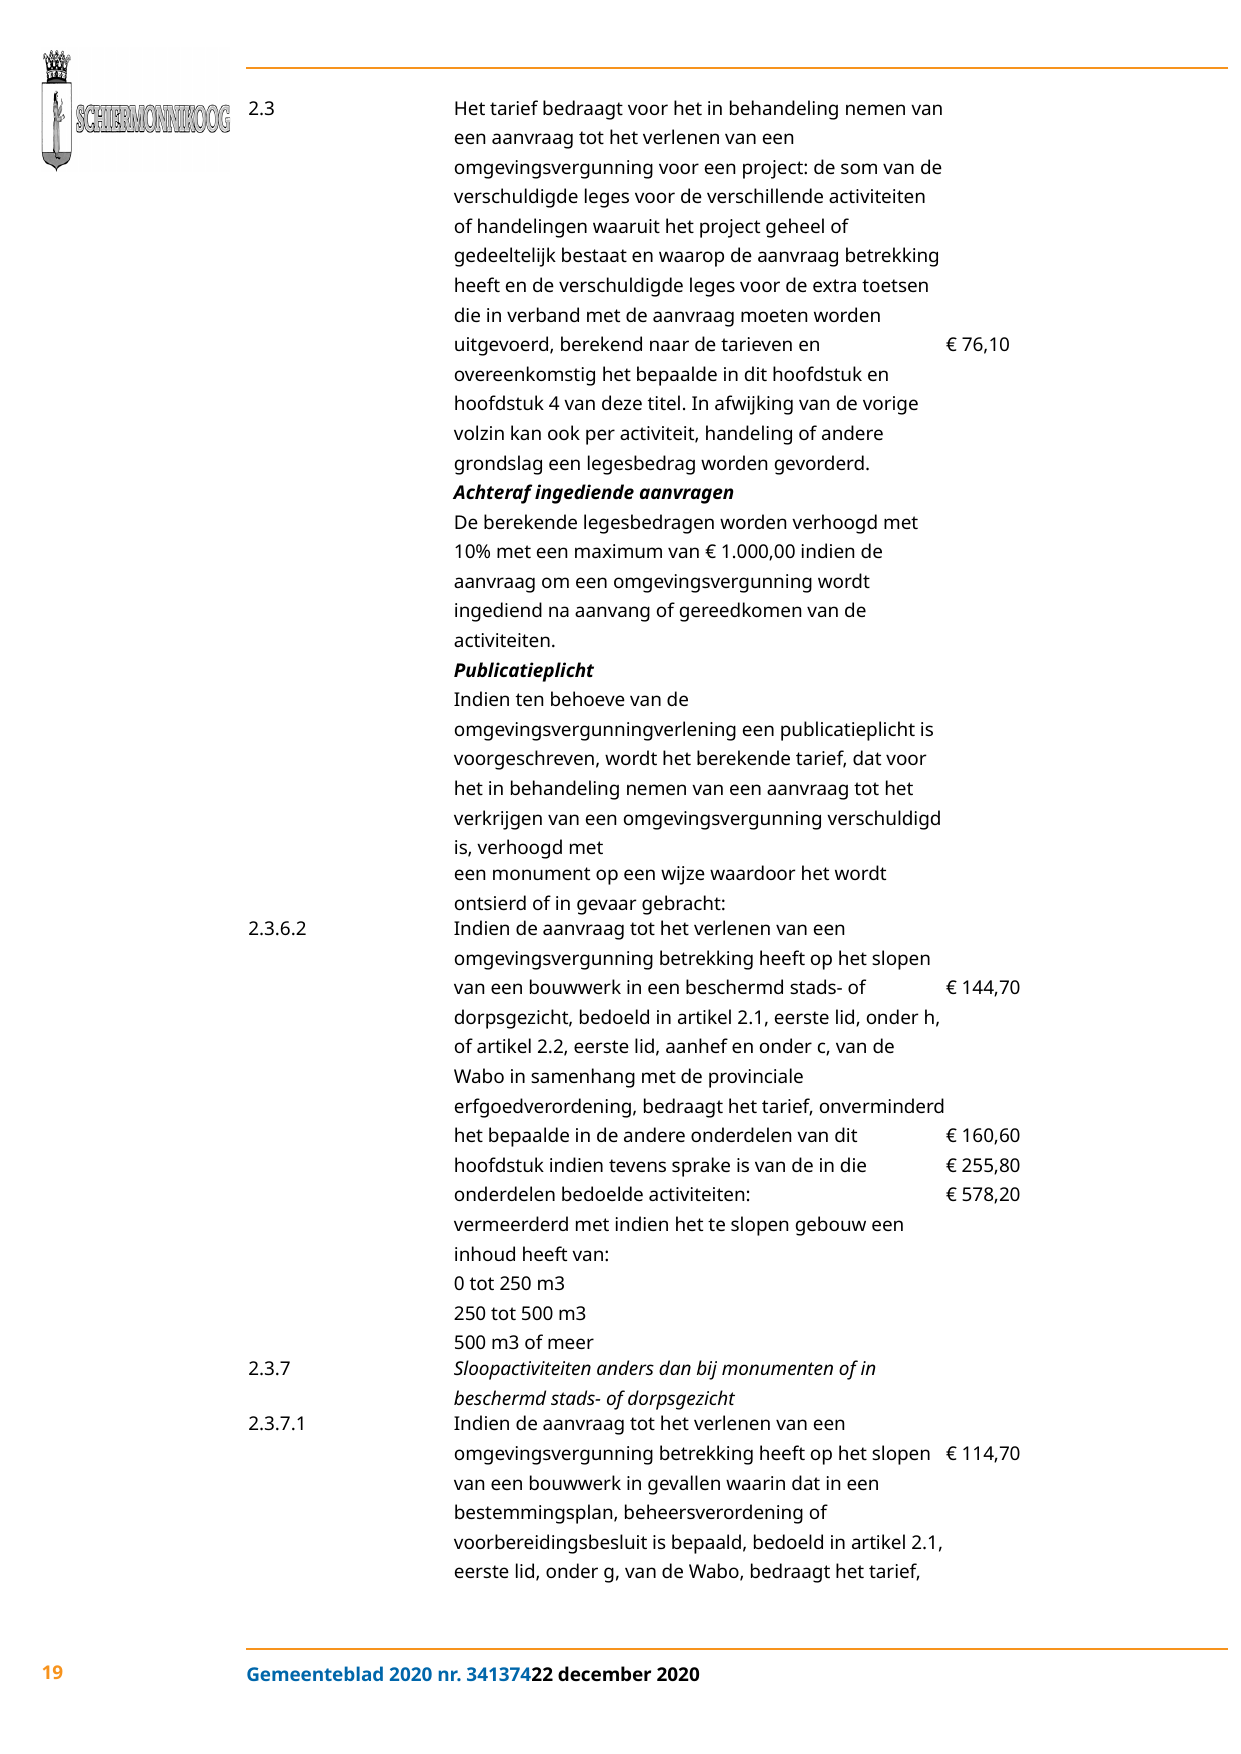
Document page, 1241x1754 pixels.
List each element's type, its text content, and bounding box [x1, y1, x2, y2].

table_cell 2.3.7 [248, 1355, 454, 1411]
table_cell Sloopactiviteiten anders dan bij monumenten of in beschermd stads- of dorpsgezicht [454, 1355, 946, 1411]
table_cell [248, 860, 454, 915]
table_cell € 114,70 [946, 1411, 1152, 1584]
table_cell € 144,70 € 160,60 € 255,80 € 578,20 [946, 915, 1152, 1355]
table_cell een monument op een wijze waardoor het wordt ontsierd of in gevaar gebracht: [454, 860, 946, 915]
table_cell Indien de aanvraag tot het verlenen van een omgevingsvergunning betrekking heeft op het slopen van een bouwwerk in gevallen waarin dat in een bestemmingsplan, beheersverordening of voorbereidingsbesluit is bepaald, bedoeld in artikel 2.1, eerste lid, onder g, van de Wabo, bedraagt het tarief, [454, 1411, 946, 1584]
table_cell [946, 860, 1152, 915]
table_header 2.3 [248, 95, 454, 860]
table_cell [946, 1355, 1152, 1411]
picture [41, 47, 231, 172]
table_cell 2.3.6.2 [248, 915, 454, 1355]
table_cell 2.3.7.1 [248, 1411, 454, 1584]
table_cell Indien de aanvraag tot het verlenen van een omgevingsvergunning betrekking heeft op het slopen van een bouwwerk in een beschermd stads- of dorpsgezicht, bedoeld in artikel 2.1, eerste lid, onder h, of artikel 2.2, eerste lid, aanhef en onder c, van de Wabo in samenhang met de provinciale erfgoedverordening, bedraagt het tarief, onverminderd het bepaalde in de andere onderdelen van dit hoofdstuk indien tevens sprake is van de in die onderdelen bedoelde activiteiten: vermeerderd met indien het te slopen gebouw een inhoud heeft van: 0 tot 250 m3 250 tot 500 m3 500 m3 of meer [454, 915, 946, 1355]
table_header € 76,10 [946, 95, 1152, 860]
table_header Het tarief bedraagt voor het in behandeling nemen van een aanvraag tot het verlenen van een omgevingsvergunning voor een project: de som van de verschuldigde leges voor de verschillende activiteiten of handelingen waaruit het project geheel of gedeeltelijk bestaat en waarop de aanvraag betrekking heeft en de verschuldigde leges voor de extra toetsen die in verband met de aanvraag moeten worden uitgevoerd, berekend naar de tarieven en overeenkomstig het bepaalde in dit hoofdstuk en hoofdstuk 4 van deze titel. In afwijking van de vorige volzin kan ook per activiteit, handeling of andere grondslag een legesbedrag worden gevorderd. Achteraf ingediende aanvragen De berekende legesbedragen worden verhoogd met 10% met een maximum van € 1.000,00 indien de aanvraag om een omgevingsvergunning wordt ingediend na aanvang of gereedkomen van de activiteiten. Publicatieplicht Indien ten behoeve van de omgevingsvergunningverlening een publicatieplicht is voorgeschreven, wordt het berekende tarief, dat voor het in behandeling nemen van een aanvraag tot het verkrijgen van een omgevingsvergunning verschuldigd is, verhoogd met [454, 95, 946, 860]
